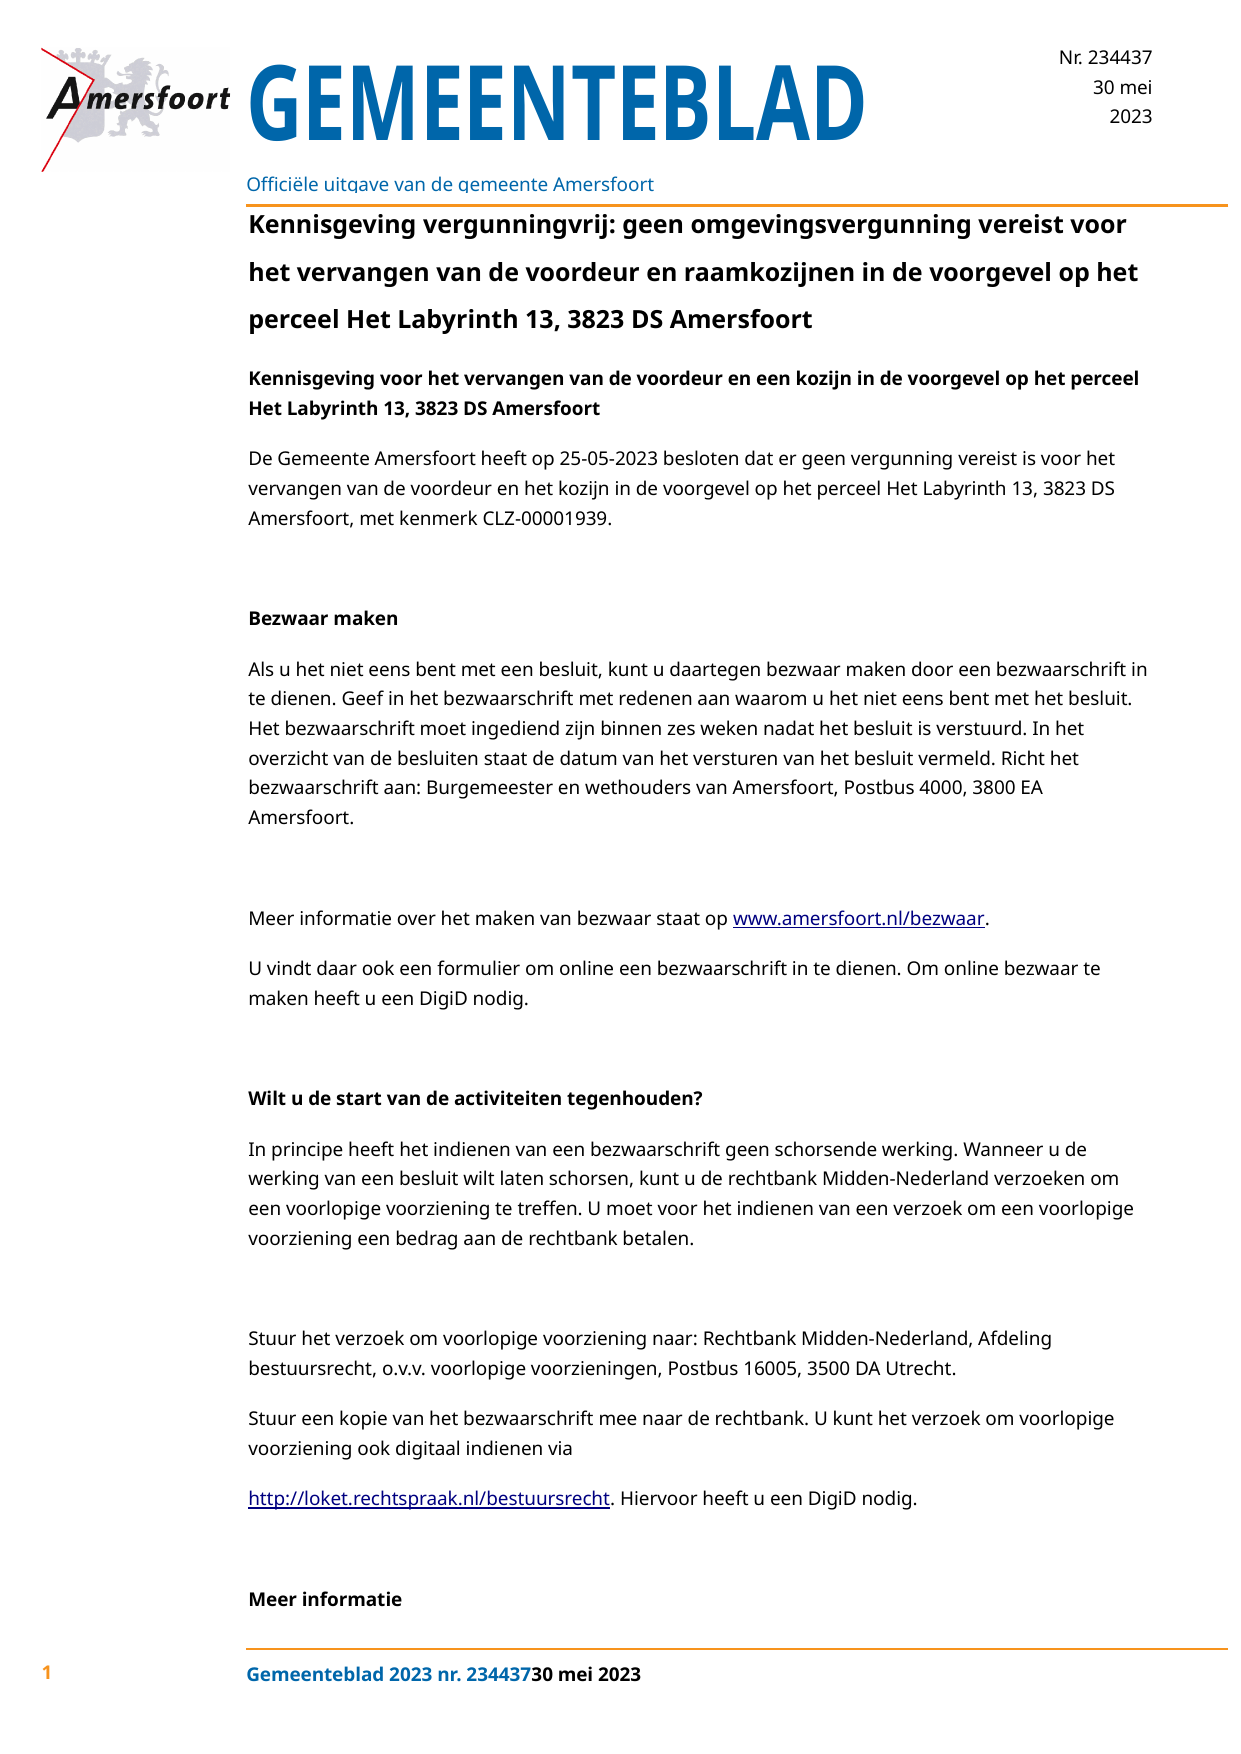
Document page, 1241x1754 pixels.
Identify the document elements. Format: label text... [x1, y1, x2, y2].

text Kennisgeving voor het vervangen van de voordeur en een kozijn in de voorgevel op het perceel Het Labyrinth 13, 3823 DS Amersfoort [248, 366, 1152, 421]
text Stuur het verzoek om voorlopige voorziening naar: Rechtbank Midden-Nederland, Afdeling bestuursrecht, o.v.v. voorlopige voorzieningen, Postbus 16005, 3500 DA Utrecht. [248, 1326, 1152, 1381]
text http://loket.rechtspraak.nl/bestuursrecht. Hiervoor heeft u een DigiD nodig. [248, 1486, 1152, 1511]
text In principe heeft het indienen van een bezwaarschrift geen schorsende werking. Wanneer u de werking van een besluit wilt laten schorsen, kunt u de rechtbank Midden-Nederland verzoeken om een voorlopige voorziening te treffen. U moet voor het indienen van een verzoek om een voorlopige voorziening een bedrag aan de rechtbank betalen. [248, 1136, 1152, 1250]
text U vindt daar ook een formulier om online een bezwaarschrift in te dienen. Om online bezwaar te maken heeft u een DigiD nodig. [248, 955, 1152, 1010]
text Stuur een kopie van het bezwaarschrift mee naar de rechtbank. U kunt het verzoek om voorlopige voorziening ook digitaal indienen via [248, 1406, 1152, 1461]
text Meer informatie over het maken van bezwaar staat op www.amersfoort.nl/bezwaar. [248, 905, 1152, 930]
text Kennisgeving vergunningvrij: geen omgevingsvergunning vereist voor het vervangen van de voordeur en raamkozijnen in de voorgevel op het perceel Het Labyrinth 13, 3823 DS Amersfoort [248, 207, 1152, 336]
picture [41, 47, 231, 172]
text De Gemeente Amersfoort heeft op 25-05-2023 besloten dat er geen vergunning vereist is voor het vervangen van de voordeur en het kozijn in de voorgevel op het perceel Het Labyrinth 13, 3823 DS Amersfoort, met kenmerk CLZ-00001939. [248, 446, 1152, 530]
text Wilt u de start van de activiteiten tegenhouden? [248, 1086, 1152, 1111]
text Als u het niet eens bent met een besluit, kunt u daartegen bezwaar maken door een bezwaarschrift in te dienen. Geef in het bezwaarschrift met redenen aan waarom u het niet eens bent met het besluit. Het bezwaarschrift moet ingediend zijn binnen zes weken nadat het besluit is verstuurd. In het overzicht van de besluiten staat de datum van het versturen van het besluit vermeld. Richt het bezwaarschrift aan: Burgemeester en wethouders van Amersfoort, Postbus 4000, 3800 EA Amersfoort. [248, 656, 1152, 829]
text Meer informatie [248, 1586, 1152, 1612]
text Bezwaar maken [248, 606, 1152, 631]
